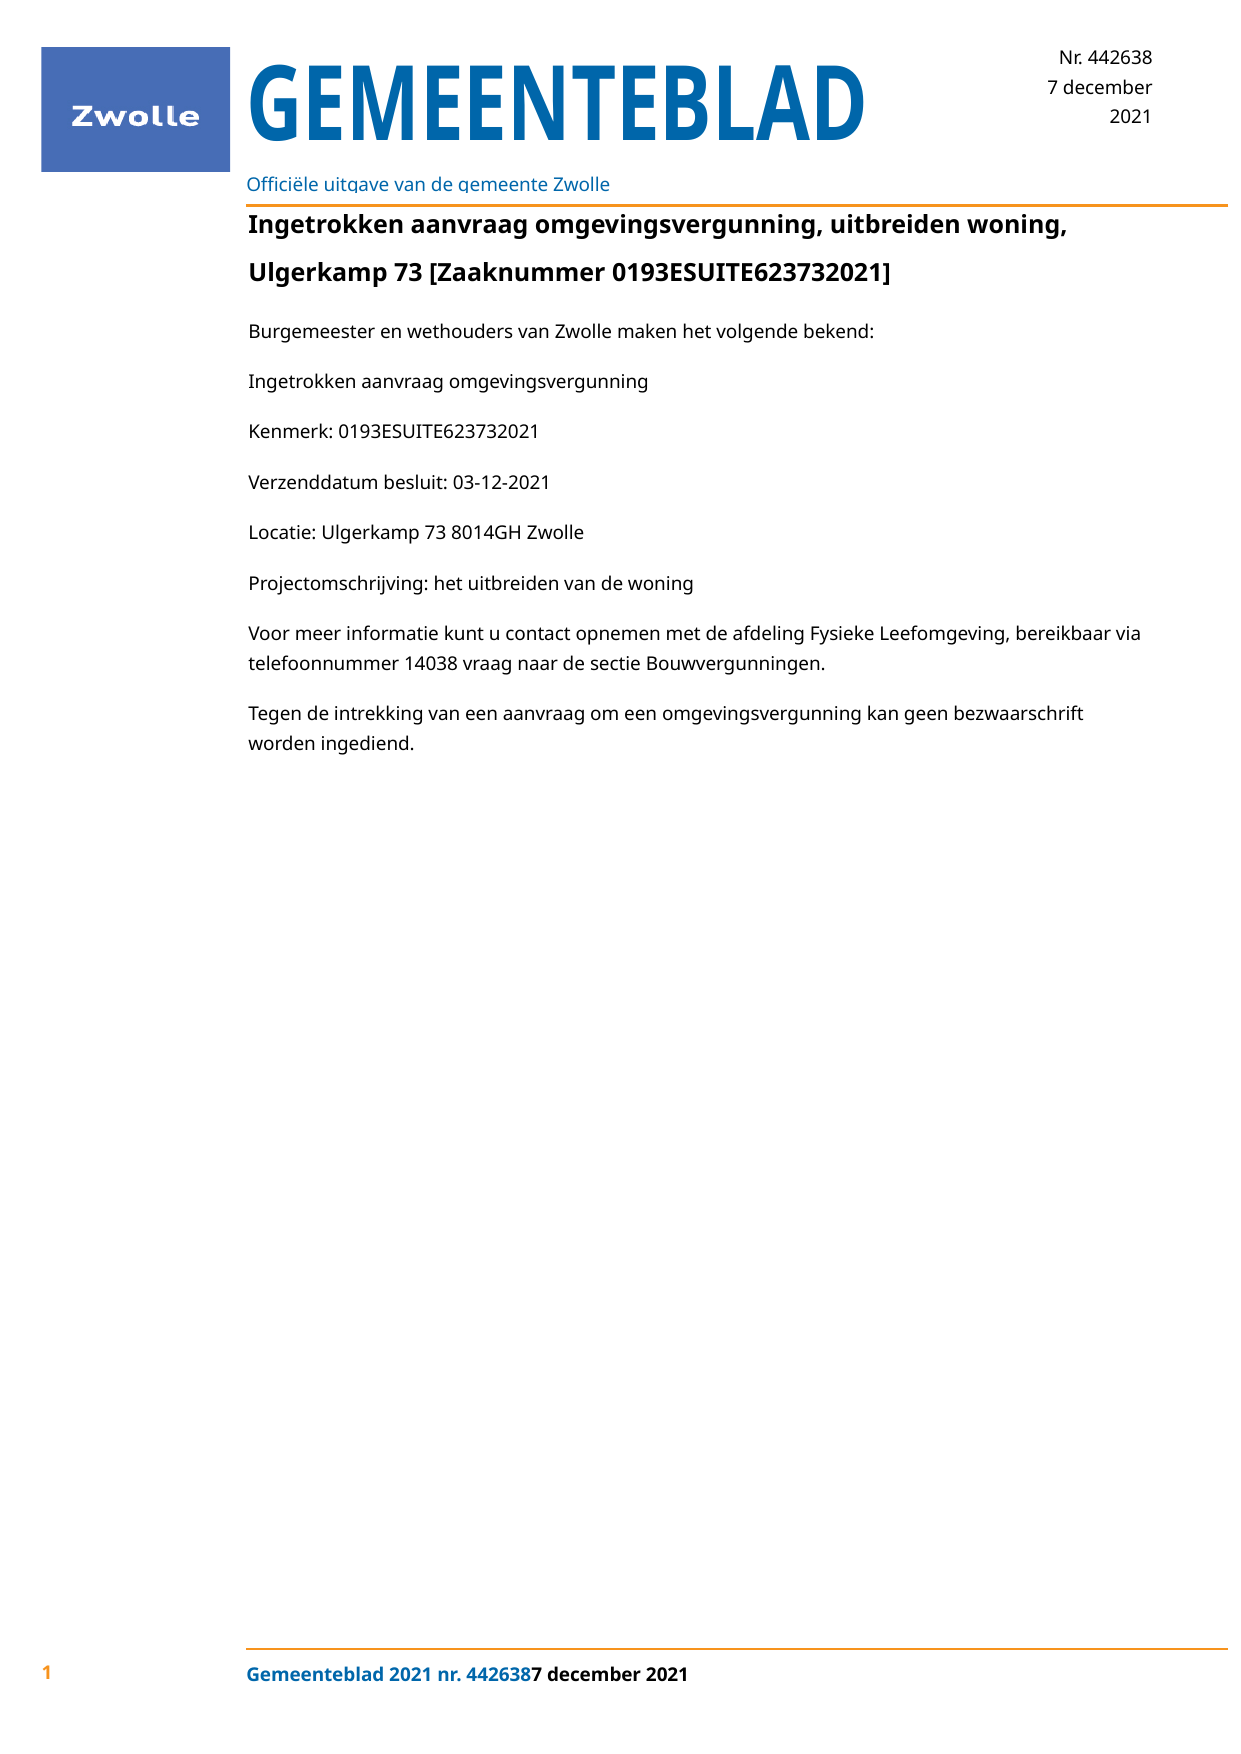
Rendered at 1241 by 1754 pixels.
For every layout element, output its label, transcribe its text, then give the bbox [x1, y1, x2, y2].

text Kenmerk: 0193ESUITE623732021 [248, 419, 1152, 444]
text Ingetrokken aanvraag omgevingsvergunning [248, 368, 1152, 394]
text Ingetrokken aanvraag omgevingsvergunning, uitbreiden woning, Ulgerkamp 73 [Zaaknummer 0193ESUITE623732021] [248, 207, 1152, 288]
text Locatie: Ulgerkamp 73 8014GH Zwolle [248, 519, 1152, 545]
text Projectomschrijving: het uitbreiden van de woning [248, 570, 1152, 596]
text Verzenddatum besluit: 03-12-2021 [248, 469, 1152, 495]
text Burgemeester en wethouders van Zwolle maken het volgende bekend: [248, 318, 1152, 344]
text Voor meer informatie kunt u contact opnemen met de afdeling Fysieke Leefomgeving, bereikbaar via telefoonnummer 14038 vraag naar de sectie Bouwvergunningen. [248, 620, 1152, 676]
picture [41, 47, 231, 172]
text Tegen de intrekking van een aanvraag om een omgevingsvergunning kan geen bezwaarschrift worden ingediend. [248, 700, 1152, 756]
